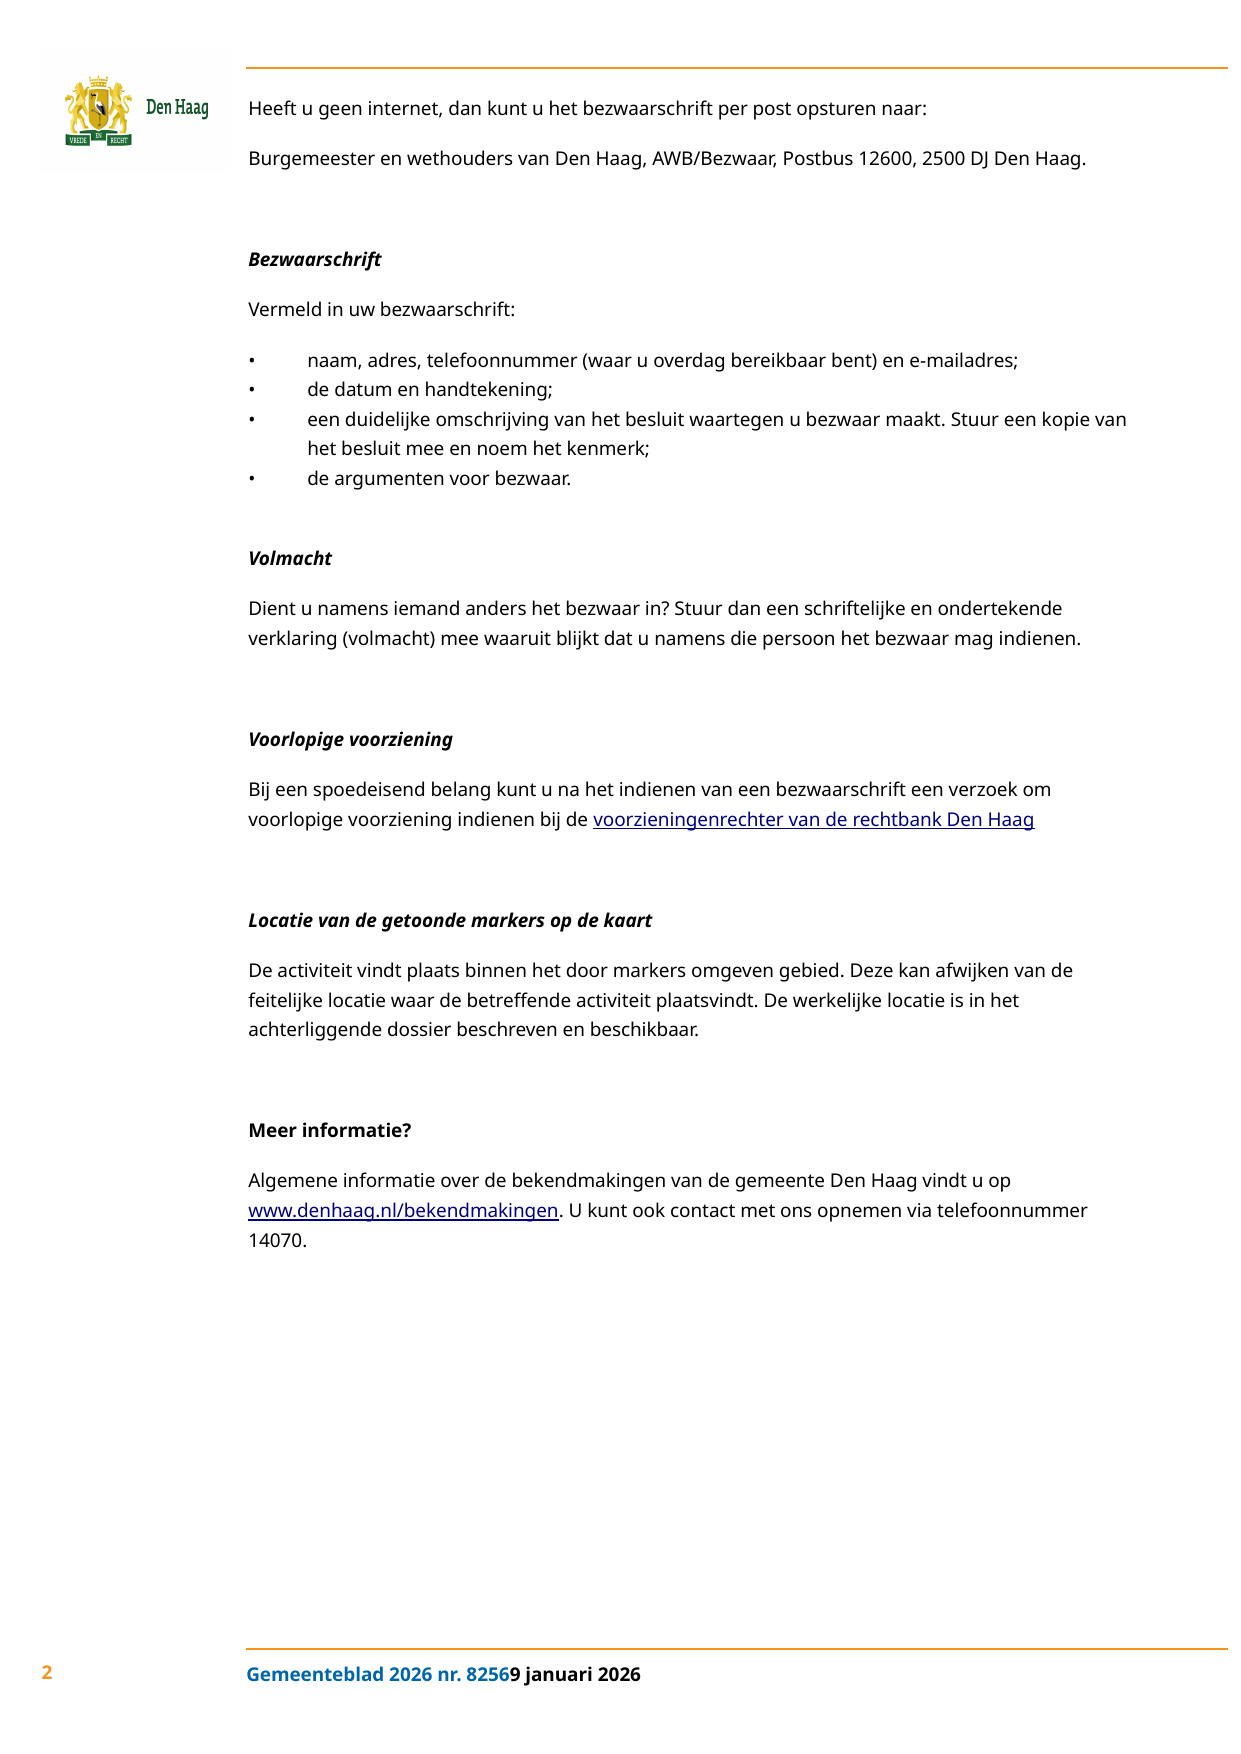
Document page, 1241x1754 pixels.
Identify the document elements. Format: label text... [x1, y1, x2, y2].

list de datum en handtekening; [248, 376, 1152, 402]
text Meer informatie? [248, 1117, 1152, 1143]
text Vermeld in uw bezwaarschrift: [248, 296, 1152, 322]
picture [41, 47, 231, 172]
text Locatie van de getoonde markers op de kaart [248, 907, 1152, 933]
text Algemene informatie over de bekendmakingen van de gemeente Den Haag vindt u op www.denhaag.nl/bekendmakingen. U kunt ook contact met ons opnemen via telefoonnummer 14070. [248, 1168, 1152, 1253]
text Dient u namens iemand anders het bezwaar in? Stuur dan een schriftelijke en ondertekende verklaring (volmacht) mee waaruit blijkt dat u namens die persoon het bezwaar mag indienen. [248, 596, 1152, 651]
text Volmacht [248, 545, 1152, 571]
text Burgemeester en wethouders van Den Haag, AWB/Bezwaar, Postbus 12600, 2500 DJ Den Haag. [248, 145, 1152, 171]
text Bezwaarschrift [248, 246, 1152, 272]
text Voorlopige voorziening [248, 726, 1152, 752]
text Heeft u geen internet, dan kunt u het bezwaarschrift per post opsturen naar: [248, 95, 1152, 121]
list de argumenten voor bezwaar. [248, 465, 1152, 491]
text Bij een spoedeisend belang kunt u na het indienen van een bezwaarschrift een verzoek om voorlopige voorziening indienen bij de voorzieningenrechter van de rechtbank Den Haag [248, 776, 1152, 832]
list naam, adres, telefoonnummer (waar u overdag bereikbaar bent) en e-mailadres; [248, 347, 1152, 373]
list een duidelijke omschrijving van het besluit waartegen u bezwaar maakt. Stuur een kopie van het besluit mee en noem het kenmerk; [248, 406, 1152, 461]
text De activiteit vindt plaats binnen het door markers omgeven gebied. Deze kan afwijken van de feitelijke locatie waar de betreffende activiteit plaatsvindt. De werkelijke locatie is in het achterliggende dossier beschreven en beschikbaar. [248, 957, 1152, 1042]
